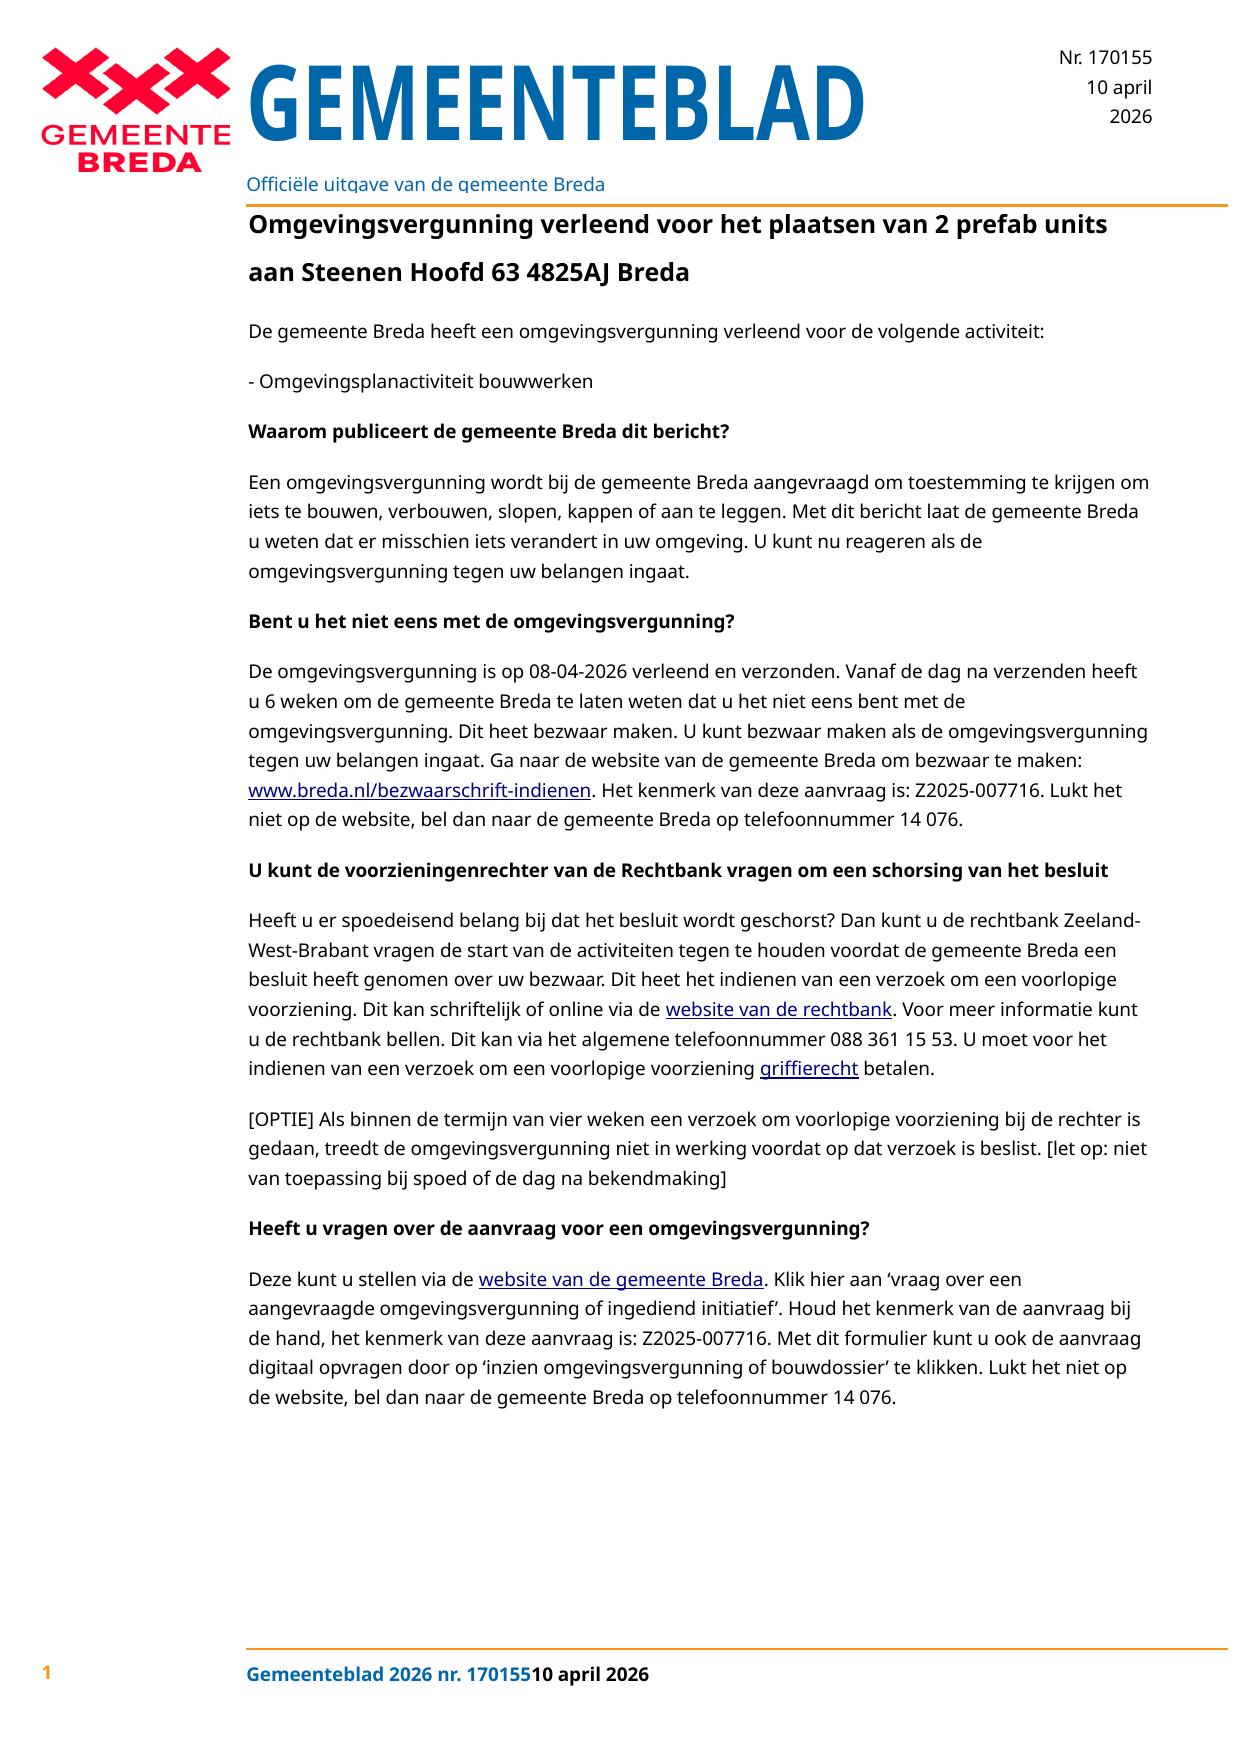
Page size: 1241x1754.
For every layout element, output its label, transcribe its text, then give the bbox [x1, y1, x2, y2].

text - Omgevingsplanactiviteit bouwwerken [248, 368, 1152, 394]
text U kunt de voorzieningenrechter van de Rechtbank vragen om een schorsing van het besluit [248, 857, 1152, 883]
text [OPTIE] Als binnen de termijn van vier weken een verzoek om voorlopige voorziening bij de rechter is gedaan, treedt de omgevingsvergunning niet in werking voordat op dat verzoek is beslist. [let op: niet van toepassing bij spoed of de dag na bekendmaking] [248, 1106, 1152, 1191]
text Waarom publiceert de gemeente Breda dit bericht? [248, 419, 1152, 444]
text Omgevingsvergunning verleend voor het plaatsen van 2 prefab units aan Steenen Hoofd 63 4825AJ Breda [248, 207, 1152, 288]
picture [41, 47, 231, 172]
text Heeft u vragen over de aanvraag voor een omgevingsvergunning? [248, 1215, 1152, 1241]
text Een omgevingsvergunning wordt bij de gemeente Breda aangevraagd om toestemming te krijgen om iets te bouwen, verbouwen, slopen, kappen of aan te leggen. Met dit bericht laat de gemeente Breda u weten dat er misschien iets verandert in uw omgeving. U kunt nu reageren als de omgevingsvergunning tegen uw belangen ingaat. [248, 469, 1152, 584]
text Heeft u er spoedeisend belang bij dat het besluit wordt geschorst? Dan kunt u de rechtbank Zeeland-West-Brabant vragen de start van de activiteiten tegen te houden voordat de gemeente Breda een besluit heeft genomen over uw bezwaar. Dit heet het indienen van een verzoek om een voorlopige voorziening. Dit kan schriftelijk of online via de website van de rechtbank. Voor meer informatie kunt u de rechtbank bellen. Dit kan via het algemene telefoonnummer 088 361 15 53. U moet voor het indienen van een verzoek om een voorlopige voorziening griffierecht betalen. [248, 907, 1152, 1081]
text Deze kunt u stellen via de website van de gemeente Breda. Klik hier aan ‘vraag over een aangevraagde omgevingsvergunning of ingediend initiatief’. Houd het kenmerk van de aanvraag bij de hand, het kenmerk van deze aanvraag is: Z2025-007716. Met dit formulier kunt u ook de aanvraag digitaal opvragen door op ‘inzien omgevingsvergunning of bouwdossier’ te klikken. Lukt het niet op de website, bel dan naar de gemeente Breda op telefoonnummer 14 076. [248, 1266, 1152, 1410]
text De omgevingsvergunning is op 08-04-2026 verleend en verzonden. Vanaf de dag na verzenden heeft u 6 weken om de gemeente Breda te laten weten dat u het niet eens bent met de omgevingsvergunning. Dit heet bezwaar maken. U kunt bezwaar maken als de omgevingsvergunning tegen uw belangen ingaat. Ga naar de website van de gemeente Breda om bezwaar te maken: www.breda.nl/bezwaarschrift-indienen. Het kenmerk van deze aanvraag is: Z2025-007716. Lukt het niet op de website, bel dan naar de gemeente Breda op telefoonnummer 14 076. [248, 659, 1152, 832]
text De gemeente Breda heeft een omgevingsvergunning verleend voor de volgende activiteit: [248, 318, 1152, 344]
text Bent u het niet eens met de omgevingsvergunning? [248, 608, 1152, 634]
